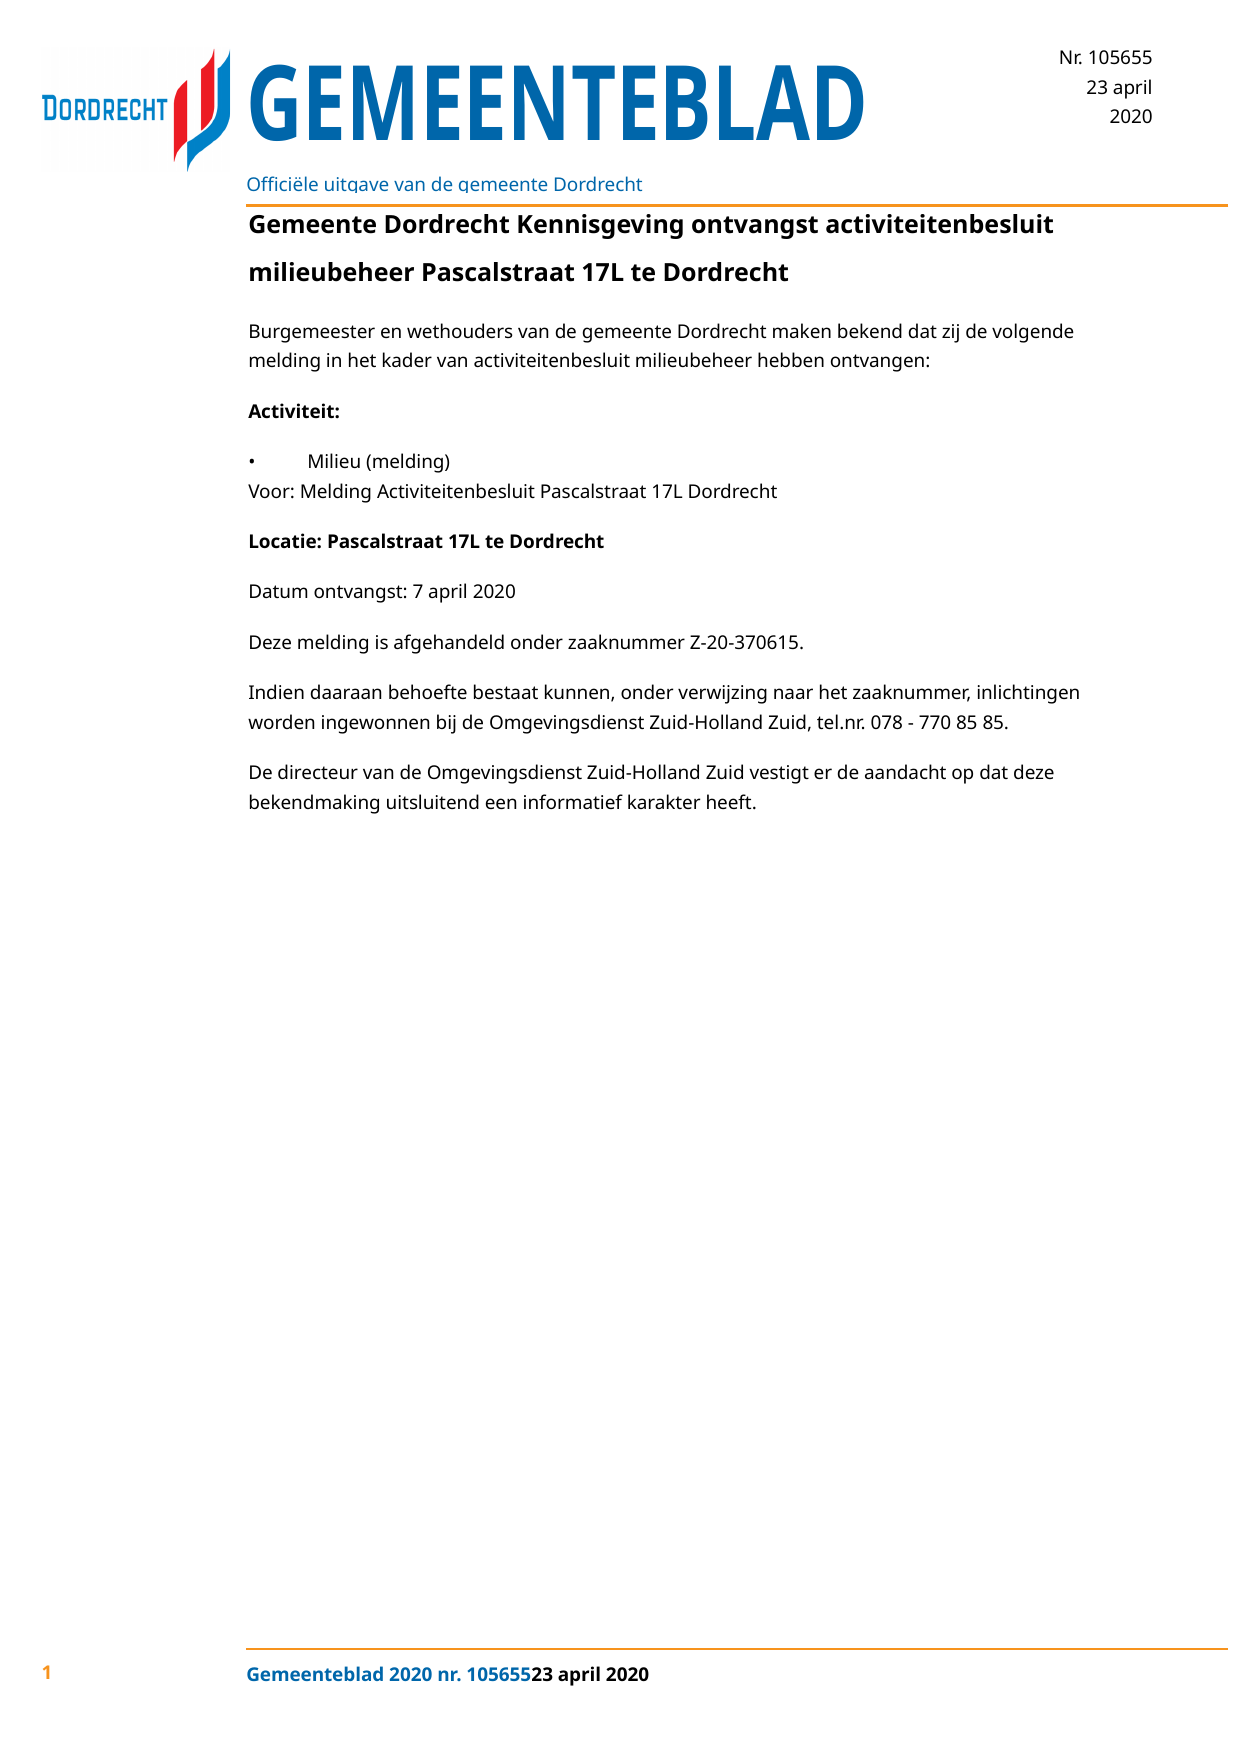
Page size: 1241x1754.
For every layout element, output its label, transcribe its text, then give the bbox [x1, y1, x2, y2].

text Voor: Melding Activiteitenbesluit Pascalstraat 17L Dordrecht [248, 478, 1152, 504]
text Indien daaraan behoefte bestaat kunnen, onder verwijzing naar het zaaknummer, inlichtingen worden ingewonnen bij de Omgevingsdienst Zuid-Holland Zuid, tel.nr. 078 - 770 85 85. [248, 679, 1152, 735]
text Burgemeester en wethouders van de gemeente Dordrecht maken bekend dat zij de volgende melding in het kader van activiteitenbesluit milieubeheer hebben ontvangen: [248, 318, 1152, 373]
text Deze melding is afgehandeld onder zaaknummer Z-20-370615. [248, 629, 1152, 655]
list Milieu (melding) [248, 448, 1152, 474]
text Datum ontvangst: 7 april 2020 [248, 579, 1152, 604]
picture [41, 47, 231, 172]
text Gemeente Dordrecht Kennisgeving ontvangst activiteitenbesluit milieubeheer Pascalstraat 17L te Dordrecht [248, 207, 1152, 288]
text De directeur van de Omgevingsdienst Zuid-Holland Zuid vestigt er de aandacht op dat deze bekendmaking uitsluitend een informatief karakter heeft. [248, 759, 1152, 815]
text Activiteit: [248, 398, 1152, 424]
text Locatie: Pascalstraat 17L te Dordrecht [248, 528, 1152, 554]
